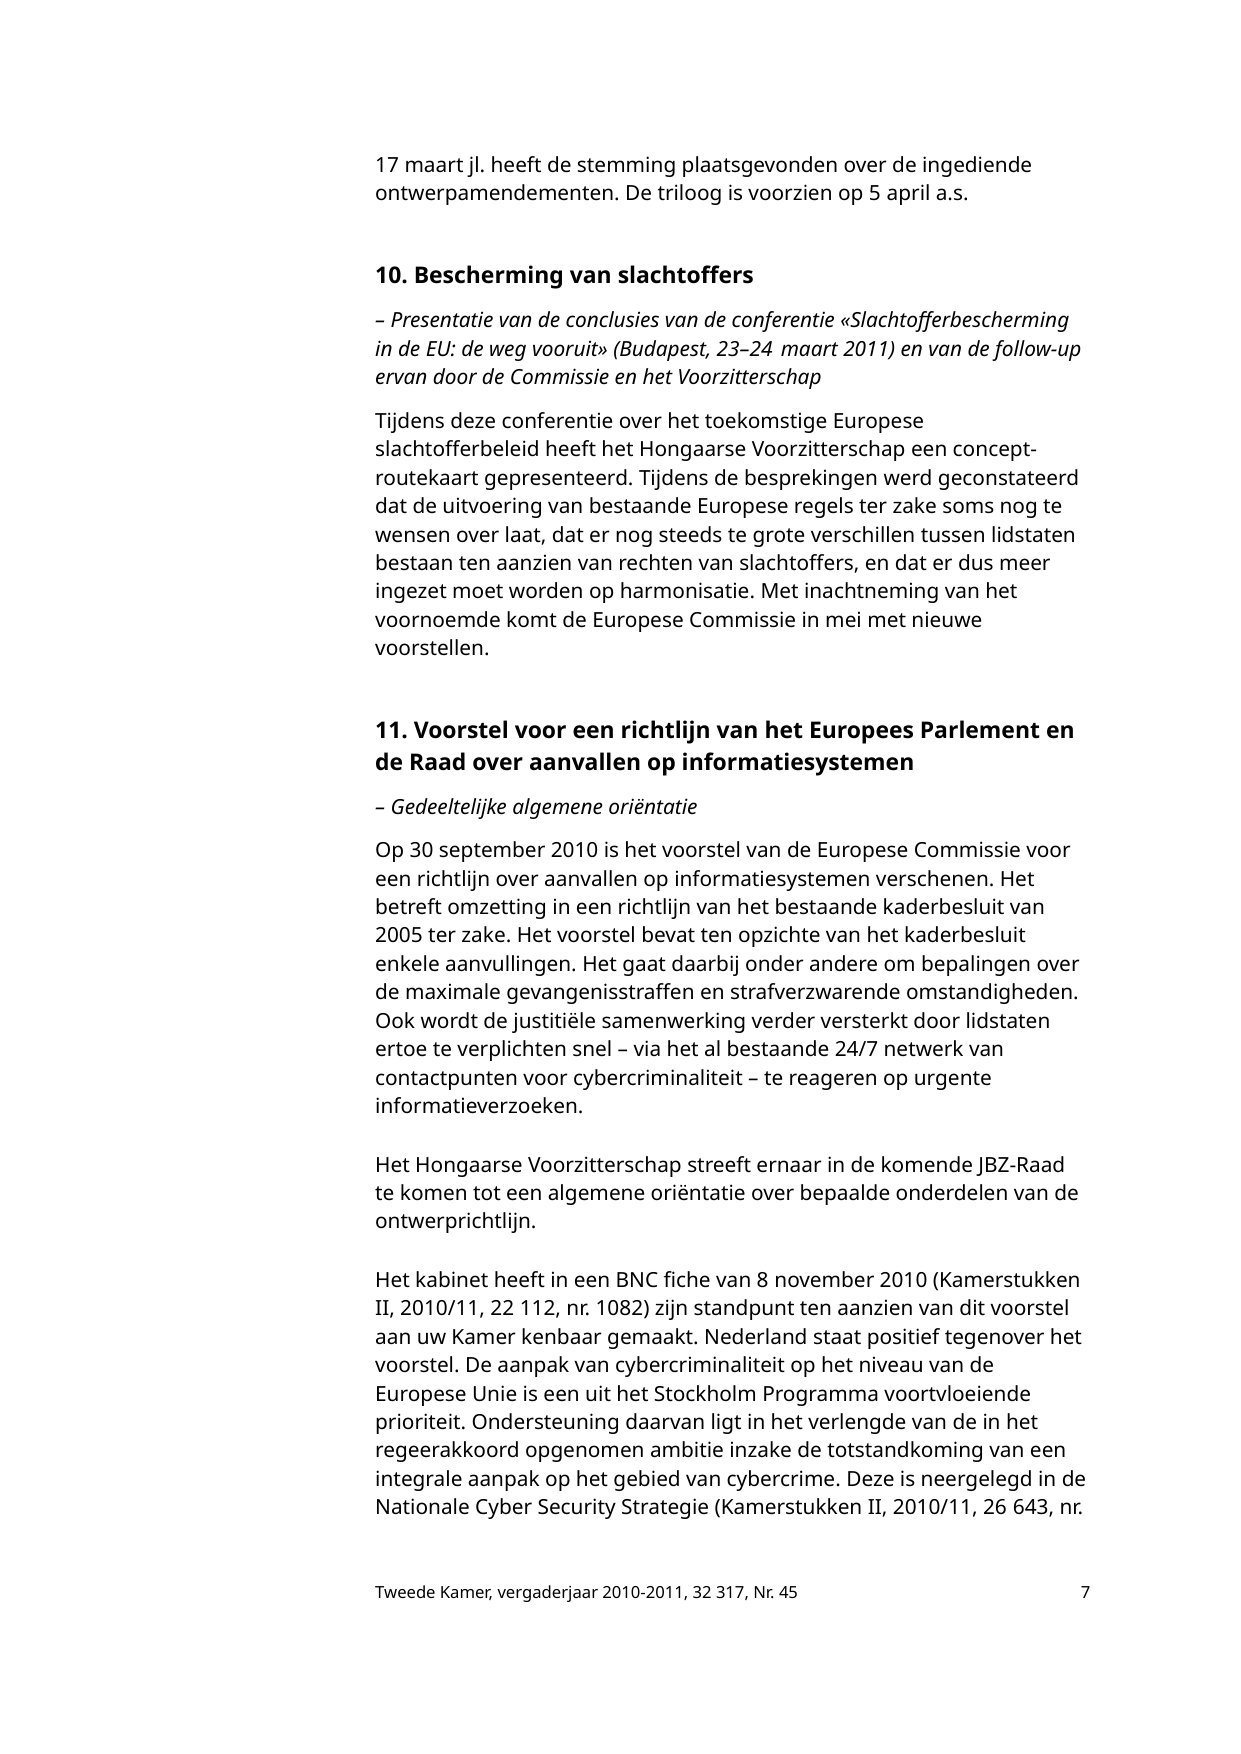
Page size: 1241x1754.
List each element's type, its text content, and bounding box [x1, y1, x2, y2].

subtitle 10. Bescherming van slachtoffers [375, 259, 1090, 291]
text Op 30 september 2010 is het voorstel van de Europese Commissie voor een richtlijn over aanvallen op informatiesystemen verschenen. Het betreft omzetting in een richtlijn van het bestaande kaderbesluit van 2005 ter zake. Het voorstel bevat ten opzichte van het kaderbesluit enkele aanvullingen. Het gaat daarbij onder andere om bepalingen over de maximale gevangenisstraffen en strafverzwarende omstandigheden. Ook wordt de justitiële samenwerking verder versterkt door lidstaten ertoe te verplichten snel – via het al bestaande 24/7 netwerk van contactpunten voor cybercriminaliteit – te reageren op urgente informatieverzoeken. [375, 835, 1090, 1120]
text – Presentatie van de conclusies van de conferentie «Slachtofferbescherming in de EU: de weg vooruit» (Budapest, 23–24 maart 2011) en van de follow-up ervan door de Commissie en het Voorzitterschap [375, 306, 1090, 391]
text Tijdens deze conferentie over het toekomstige Europese slachtofferbeleid heeft het Hongaarse Voorzitterschap een concept-routekaart gepresenteerd. Tijdens de besprekingen werd geconstateerd dat de uitvoering van bestaande Europese regels ter zake soms nog te wensen over laat, dat er nog steeds te grote verschillen tussen lidstaten bestaan ten aanzien van rechten van slachtoffers, en dat er dus meer ingezet moet worden op harmonisatie. Met inachtneming van het voornoemde komt de Europese Commissie in mei met nieuwe voorstellen. [375, 406, 1090, 662]
text Het Hongaarse Voorzitterschap streeft ernaar in de komende JBZ-Raad te komen tot een algemene oriëntatie over bepaalde onderdelen van de ontwerprichtlijn. [375, 1150, 1090, 1235]
text 17 maart jl. heeft de stemming plaatsgevonden over de ingediende ontwerpamendementen. De triloog is voorzien op 5 april a.s. [375, 150, 1090, 207]
text – Gedeeltelijke algemene oriëntatie [375, 792, 1090, 820]
text Het kabinet heeft in een BNC fiche van 8 november 2010 (Kamerstukken II, 2010/11, 22 112, nr. 1082) zijn standpunt ten aanzien van dit voorstel aan uw Kamer kenbaar gemaakt. Nederland staat positief tegenover het voorstel. De aanpak van cybercriminaliteit op het niveau van de Europese Unie is een uit het Stockholm Programma voortvloeiende prioriteit. Ondersteuning daarvan ligt in het verlengde van de in het regeerakkoord opgenomen ambitie inzake de totstandkoming van een integrale aanpak op het gebied van cybercrime. Deze is neergelegd in de Nationale Cyber Security Strategie (Kamerstukken II, 2010/11, 26 643, nr. [375, 1265, 1090, 1521]
subtitle 11. Voorstel voor een richtlijn van het Europees Parlement en de Raad over aanvallen op informatiesystemen [375, 714, 1090, 777]
